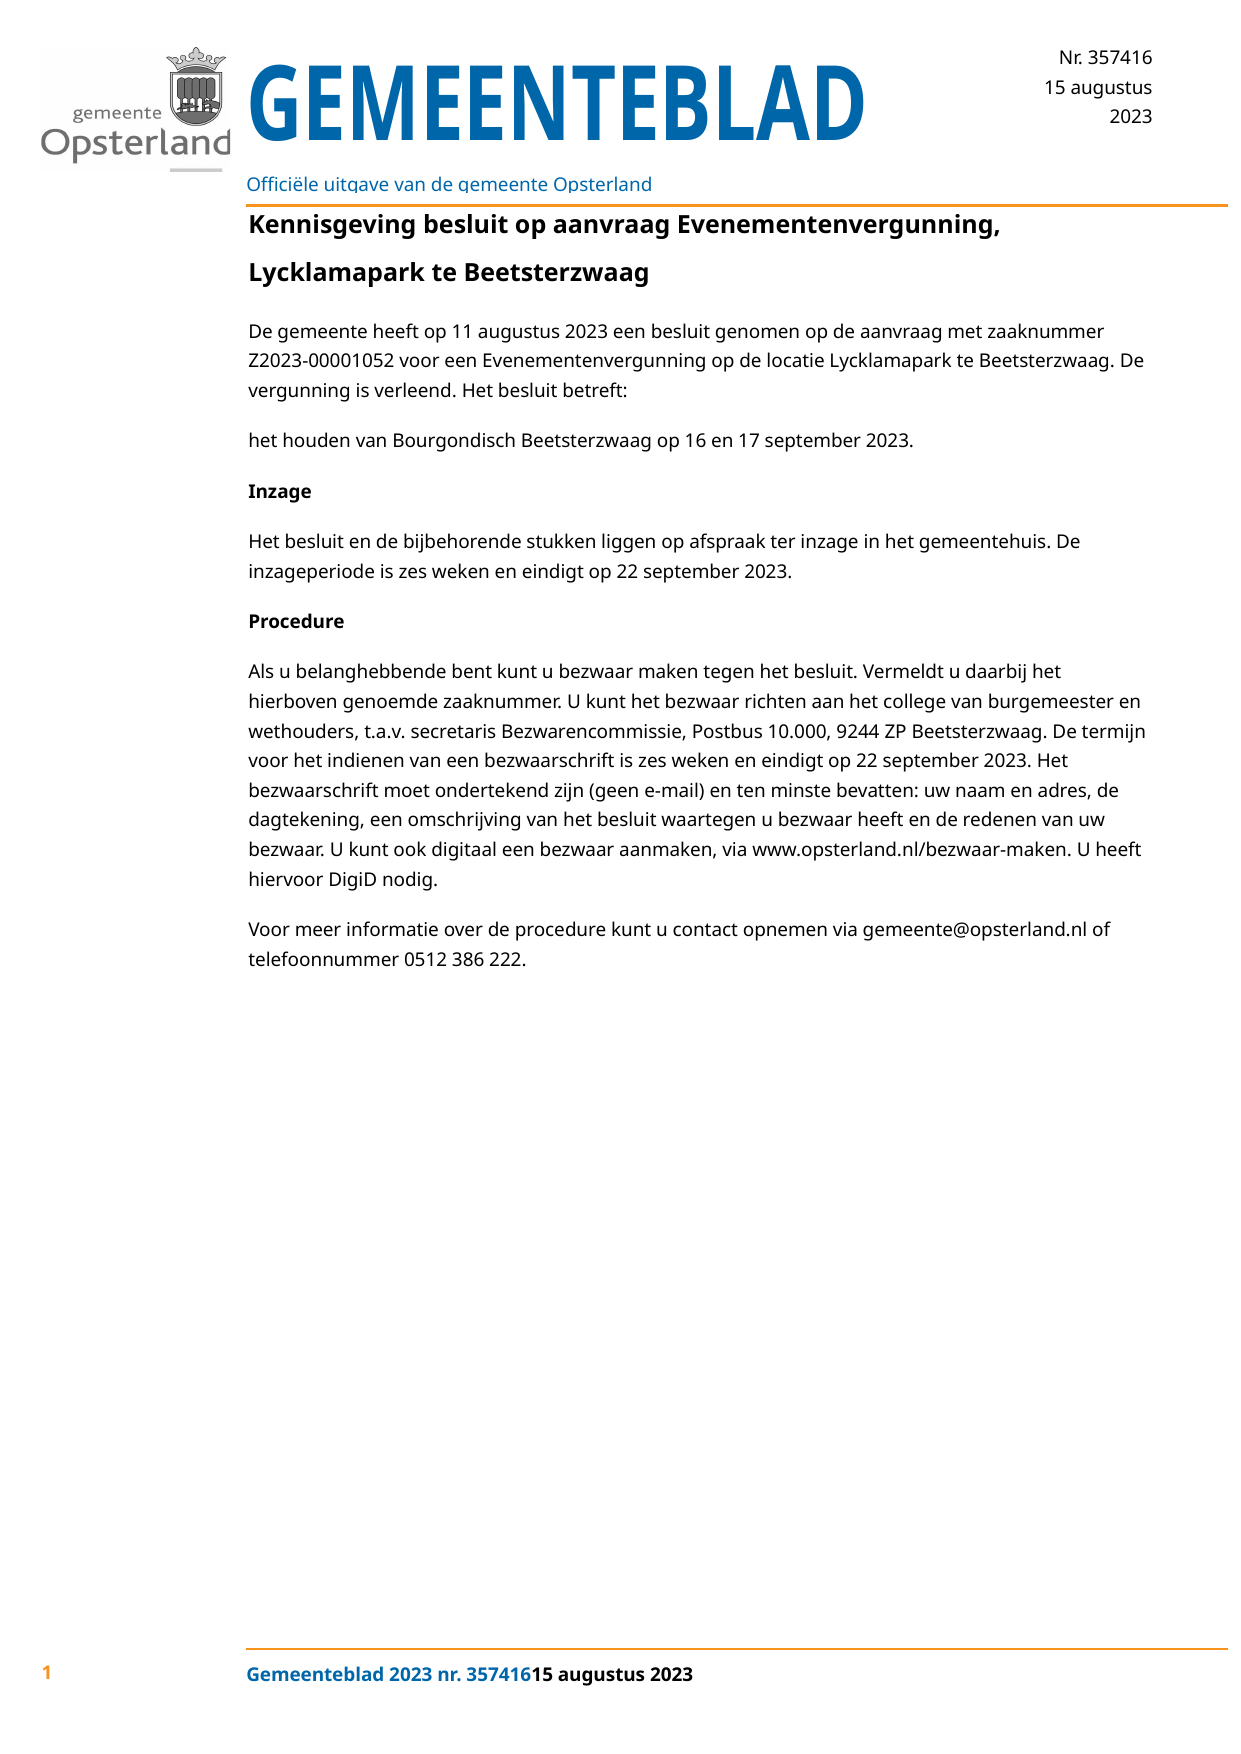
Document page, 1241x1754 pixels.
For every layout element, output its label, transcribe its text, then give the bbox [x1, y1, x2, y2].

text Kennisgeving besluit op aanvraag Evenementenvergunning, Lycklamapark te Beetsterzwaag [248, 207, 1152, 288]
text het houden van Bourgondisch Beetsterzwaag op 16 en 17 september 2023. [248, 427, 1152, 453]
text Voor meer informatie over de procedure kunt u contact opnemen via gemeente@opsterland.nl of telefoonnummer 0512 386 222. [248, 916, 1152, 972]
picture [41, 47, 231, 172]
text Procedure [248, 608, 1152, 634]
text Inzage [248, 478, 1152, 504]
text Als u belanghebbende bent kunt u bezwaar maken tegen het besluit. Vermeldt u daarbij het hierboven genoemde zaaknummer. U kunt het bezwaar richten aan het college van burgemeester en wethouders, t.a.v. secretaris Bezwarencommissie, Postbus 10.000, 9244 ZP Beetsterzwaag. De termijn voor het indienen van een bezwaarschrift is zes weken en eindigt op 22 september 2023. Het bezwaarschrift moet ondertekend zijn (geen e-mail) en ten minste bevatten: uw naam en adres, de dagtekening, een omschrijving van het besluit waartegen u bezwaar heeft en de redenen van uw bezwaar. U kunt ook digitaal een bezwaar aanmaken, via www.opsterland.nl/bezwaar-maken. U heeft hiervoor DigiD nodig. [248, 659, 1152, 892]
text Het besluit en de bijbehorende stukken liggen op afspraak ter inzage in het gemeentehuis. De inzageperiode is zes weken en eindigt op 22 september 2023. [248, 528, 1152, 584]
text De gemeente heeft op 11 augustus 2023 een besluit genomen op de aanvraag met zaaknummer Z2023-00001052 voor een Evenementenvergunning op de locatie Lycklamapark te Beetsterzwaag. De vergunning is verleend. Het besluit betreft: [248, 318, 1152, 403]
